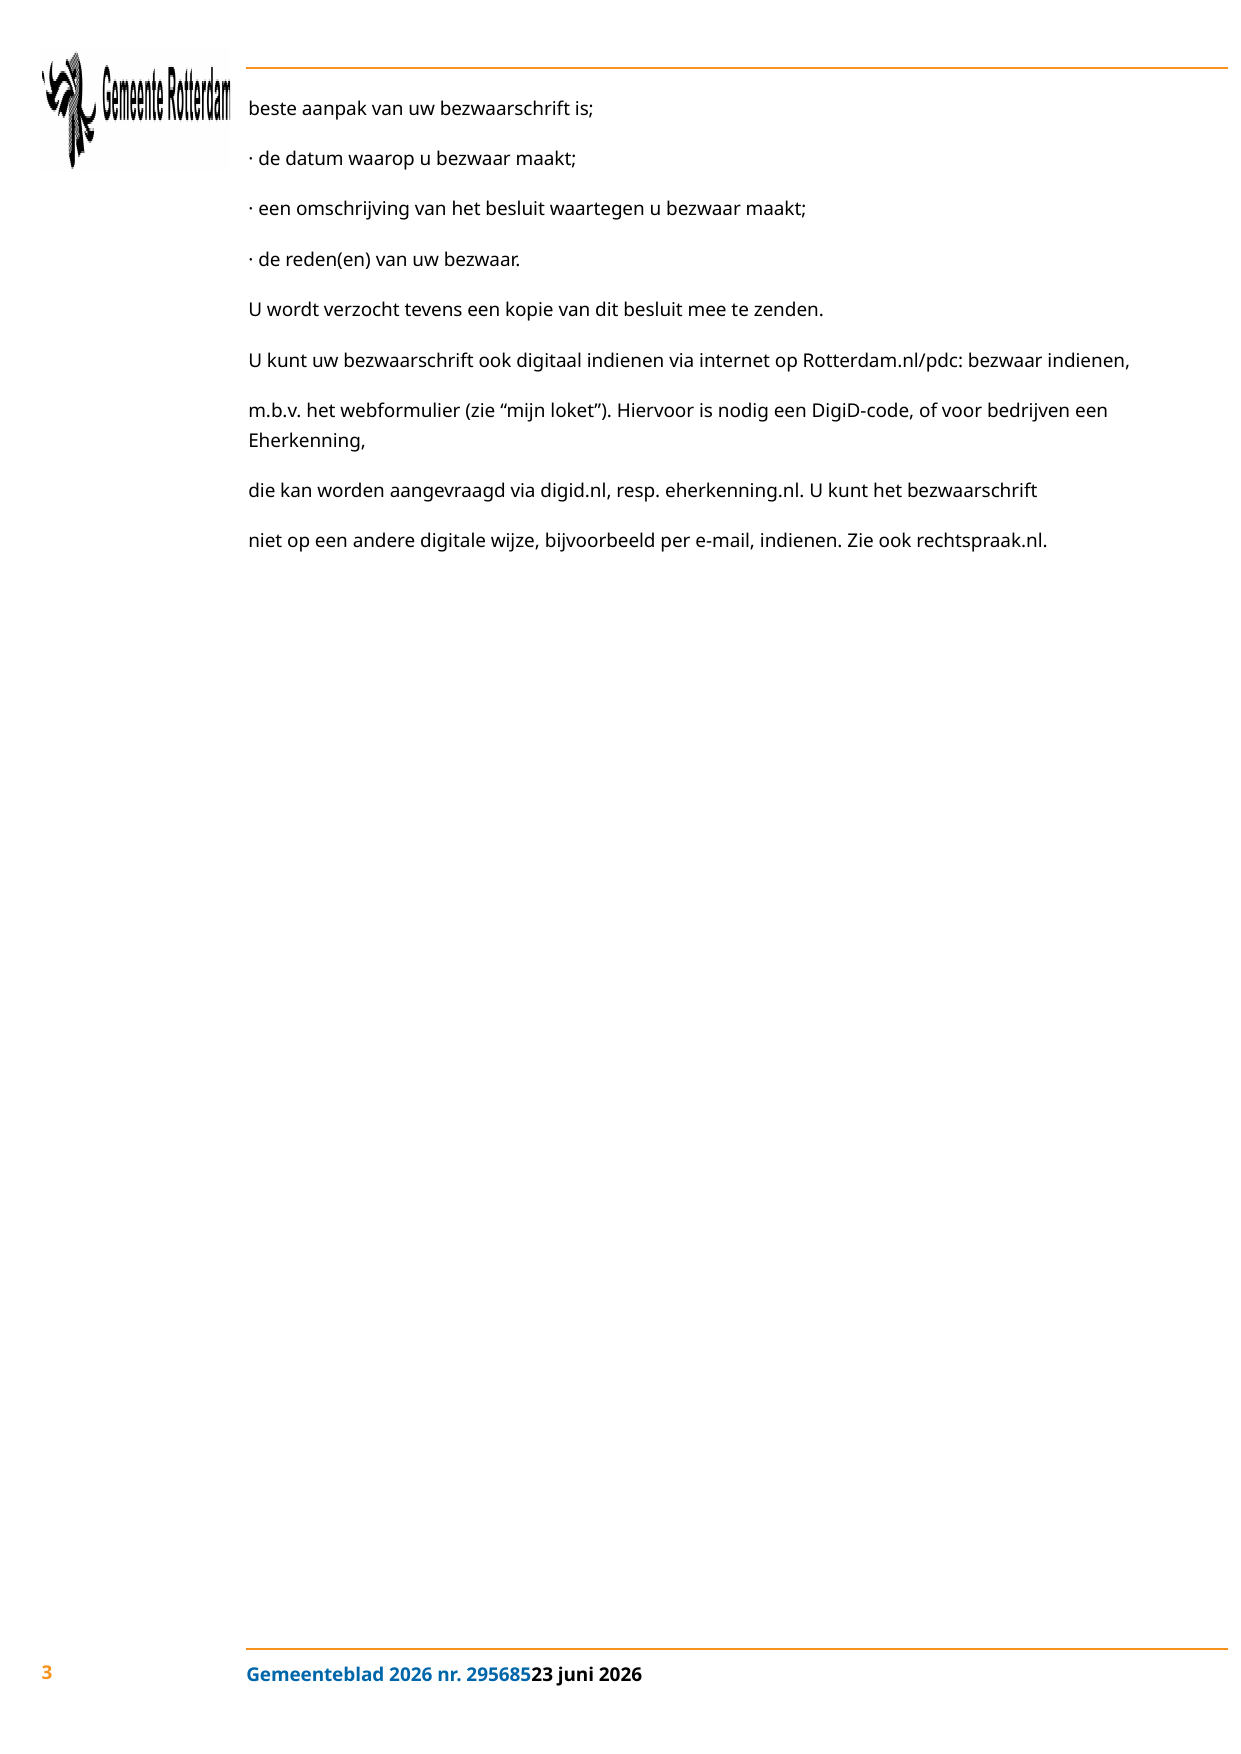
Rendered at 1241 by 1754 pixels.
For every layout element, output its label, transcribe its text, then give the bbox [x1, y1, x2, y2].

text · de datum waarop u bezwaar maakt; [248, 145, 1152, 171]
text U wordt verzocht tevens een kopie van dit besluit mee te zenden. [248, 296, 1152, 322]
text · de reden(en) van uw bezwaar. [248, 246, 1152, 272]
text m.b.v. het webformulier (zie “mijn loket”). Hiervoor is nodig een DigiD-code, of voor bedrijven een Eherkenning, [248, 397, 1152, 453]
text U kunt uw bezwaarschrift ook digitaal indienen via internet op Rotterdam.nl/pdc: bezwaar indienen, [248, 347, 1152, 373]
text die kan worden aangevraagd via digid.nl, resp. eherkenning.nl. U kunt het bezwaarschrift [248, 477, 1152, 503]
picture [41, 47, 231, 172]
text · een omschrijving van het besluit waartegen u bezwaar maakt; [248, 196, 1152, 221]
text niet op een andere digitale wijze, bijvoorbeeld per e-mail, indienen. Zie ook rechtspraak.nl. [248, 528, 1152, 553]
text beste aanpak van uw bezwaarschrift is; [248, 95, 1152, 121]
